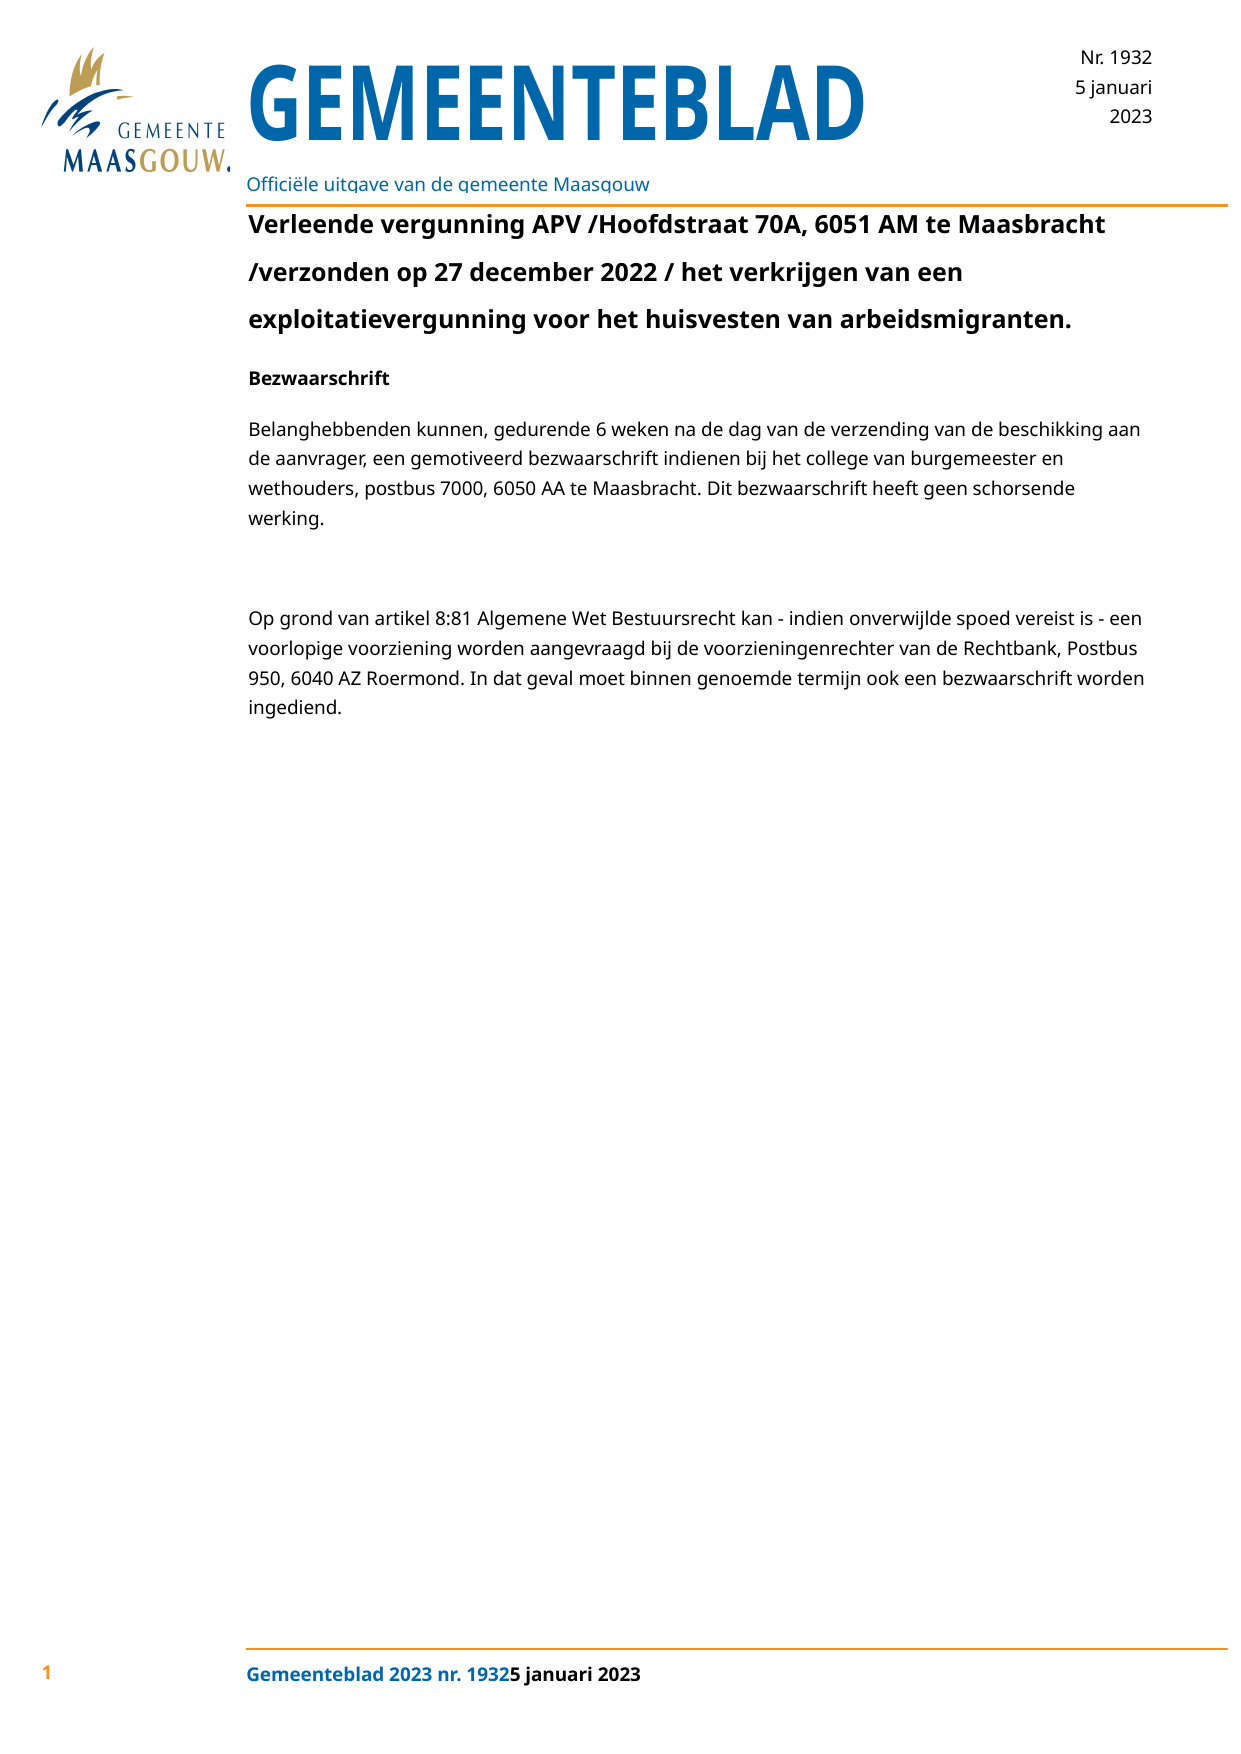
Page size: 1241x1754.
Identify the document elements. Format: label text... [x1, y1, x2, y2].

text Verleende vergunning APV /Hoofdstraat 70A, 6051 AM te Maasbracht /verzonden op 27 december 2022 / het verkrijgen van een exploitatievergunning voor het huisvesten van arbeidsmigranten. [248, 207, 1152, 336]
text Belanghebbenden kunnen, gedurende 6 weken na de dag van de verzending van de beschikking aan de aanvrager, een gemotiveerd bezwaarschrift indienen bij het college van burgemeester en wethouders, postbus 7000, 6050 AA te Maasbracht. Dit bezwaarschrift heeft geen schorsende werking. [248, 416, 1152, 530]
text Bezwaarschrift [248, 366, 1152, 391]
text Op grond van artikel 8:81 Algemene Wet Bestuursrecht kan - indien onverwijlde spoed vereist is - een voorlopige voorziening worden aangevraagd bij de voorzieningenrechter van de Rechtbank, Postbus 950, 6040 AZ Roermond. In dat geval moet binnen genoemde termijn ook een bezwaarschrift worden ingediend. [248, 606, 1152, 720]
picture [41, 47, 231, 172]
